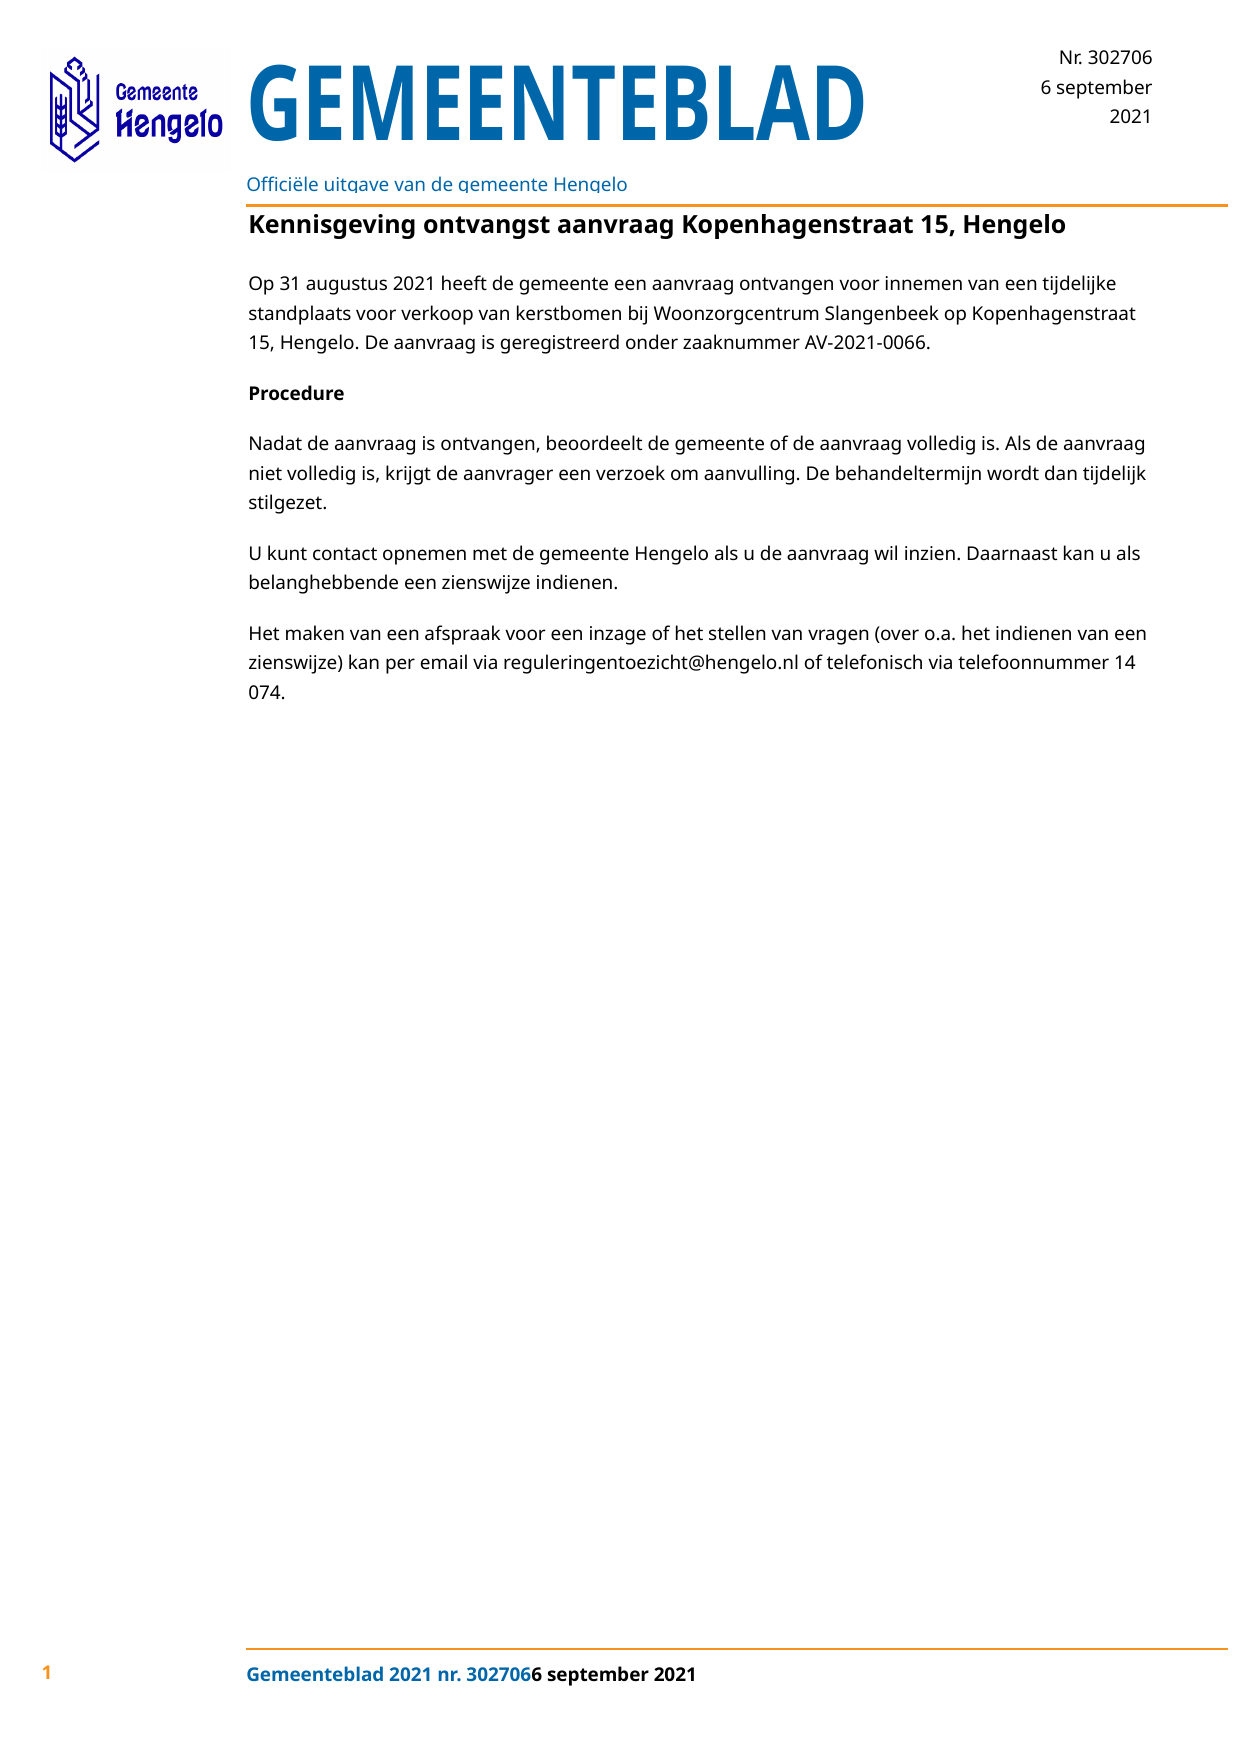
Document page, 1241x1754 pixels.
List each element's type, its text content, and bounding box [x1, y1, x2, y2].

text U kunt contact opnemen met de gemeente Hengelo als u de aanvraag wil inzien. Daarnaast kan u als belanghebbende een zienswijze indienen. [248, 540, 1152, 595]
text Procedure [248, 380, 1152, 406]
text Op 31 augustus 2021 heeft de gemeente een aanvraag ontvangen voor innemen van een tijdelijke standplaats voor verkoop van kerstbomen bij Woonzorgcentrum Slangenbeek op Kopenhagenstraat 15, Hengelo. De aanvraag is geregistreerd onder zaaknummer AV-2021-0066. [248, 270, 1152, 355]
picture [41, 47, 231, 172]
text Kennisgeving ontvangst aanvraag Kopenhagenstraat 15, Hengelo [248, 207, 1152, 241]
text Het maken van een afspraak voor een inzage of het stellen van vragen (over o.a. het indienen van een zienswijze) kan per email via reguleringentoezicht@hengelo.nl of telefonisch via telefoonnummer 14 074. [248, 620, 1152, 705]
text Nadat de aanvraag is ontvangen, beoordeelt de gemeente of de aanvraag volledig is. Als de aanvraag niet volledig is, krijgt de aanvrager een verzoek om aanvulling. De behandeltermijn wordt dan tijdelijk stilgezet. [248, 430, 1152, 515]
